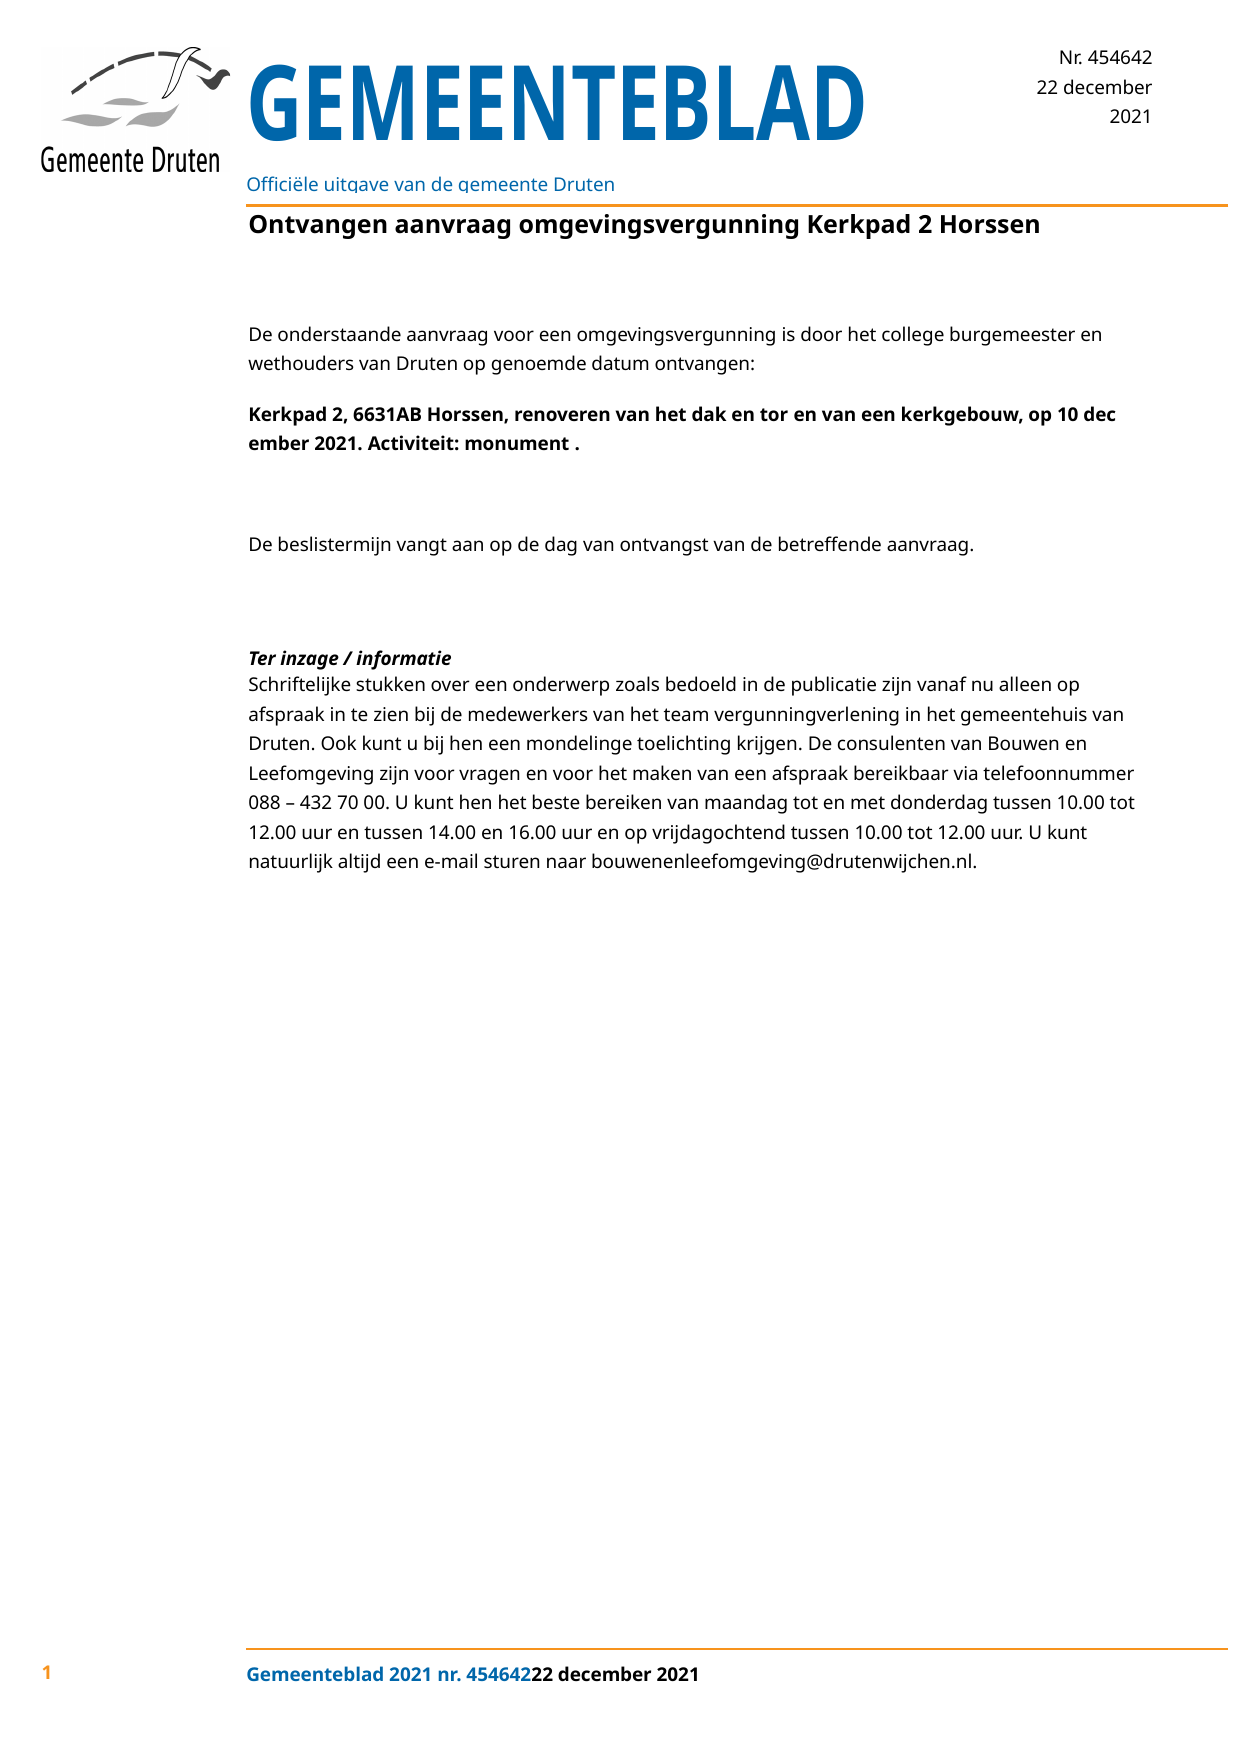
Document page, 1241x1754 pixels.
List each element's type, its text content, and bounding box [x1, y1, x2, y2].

text Schriftelijke stukken over een onderwerp zoals bedoeld in de publicatie zijn vanaf nu alleen op afspraak in te zien bij de medewerkers van het team vergunningverlening in het gemeentehuis van Druten. Ook kunt u bij hen een mondelinge toelichting krijgen. De consulenten van Bouwen en Leefomgeving zijn voor vragen en voor het maken van een afspraak bereikbaar via telefoonnummer 088 – 432 70 00. U kunt hen het beste bereiken van maandag tot en met donderdag tussen 10.00 tot 12.00 uur en tussen 14.00 en 16.00 uur en op vrijdagochtend tussen 10.00 tot 12.00 uur. U kunt natuurlijk altijd een e-mail sturen naar bouwenenleefomgeving@drutenwijchen.nl. [248, 671, 1152, 874]
text De beslistermijn vangt aan op de dag van ontvangst van de betreffende aanvraag. [248, 531, 1152, 557]
text De onderstaande aanvraag voor een omgevingsvergunning is door het college burgemeester en wethouders van Druten op genoemde datum ontvangen: [248, 321, 1152, 376]
text Ter inzage / informatie [248, 646, 1152, 671]
picture [41, 47, 231, 172]
text Ontvangen aanvraag omgevingsvergunning Kerkpad 2 Horssen [248, 207, 1152, 241]
text Kerkpad 2, 6631AB Horssen, renoveren van het dak en tor en van een kerkgebouw, op 10 dec ember 2021. Activiteit: monument . [248, 401, 1152, 456]
